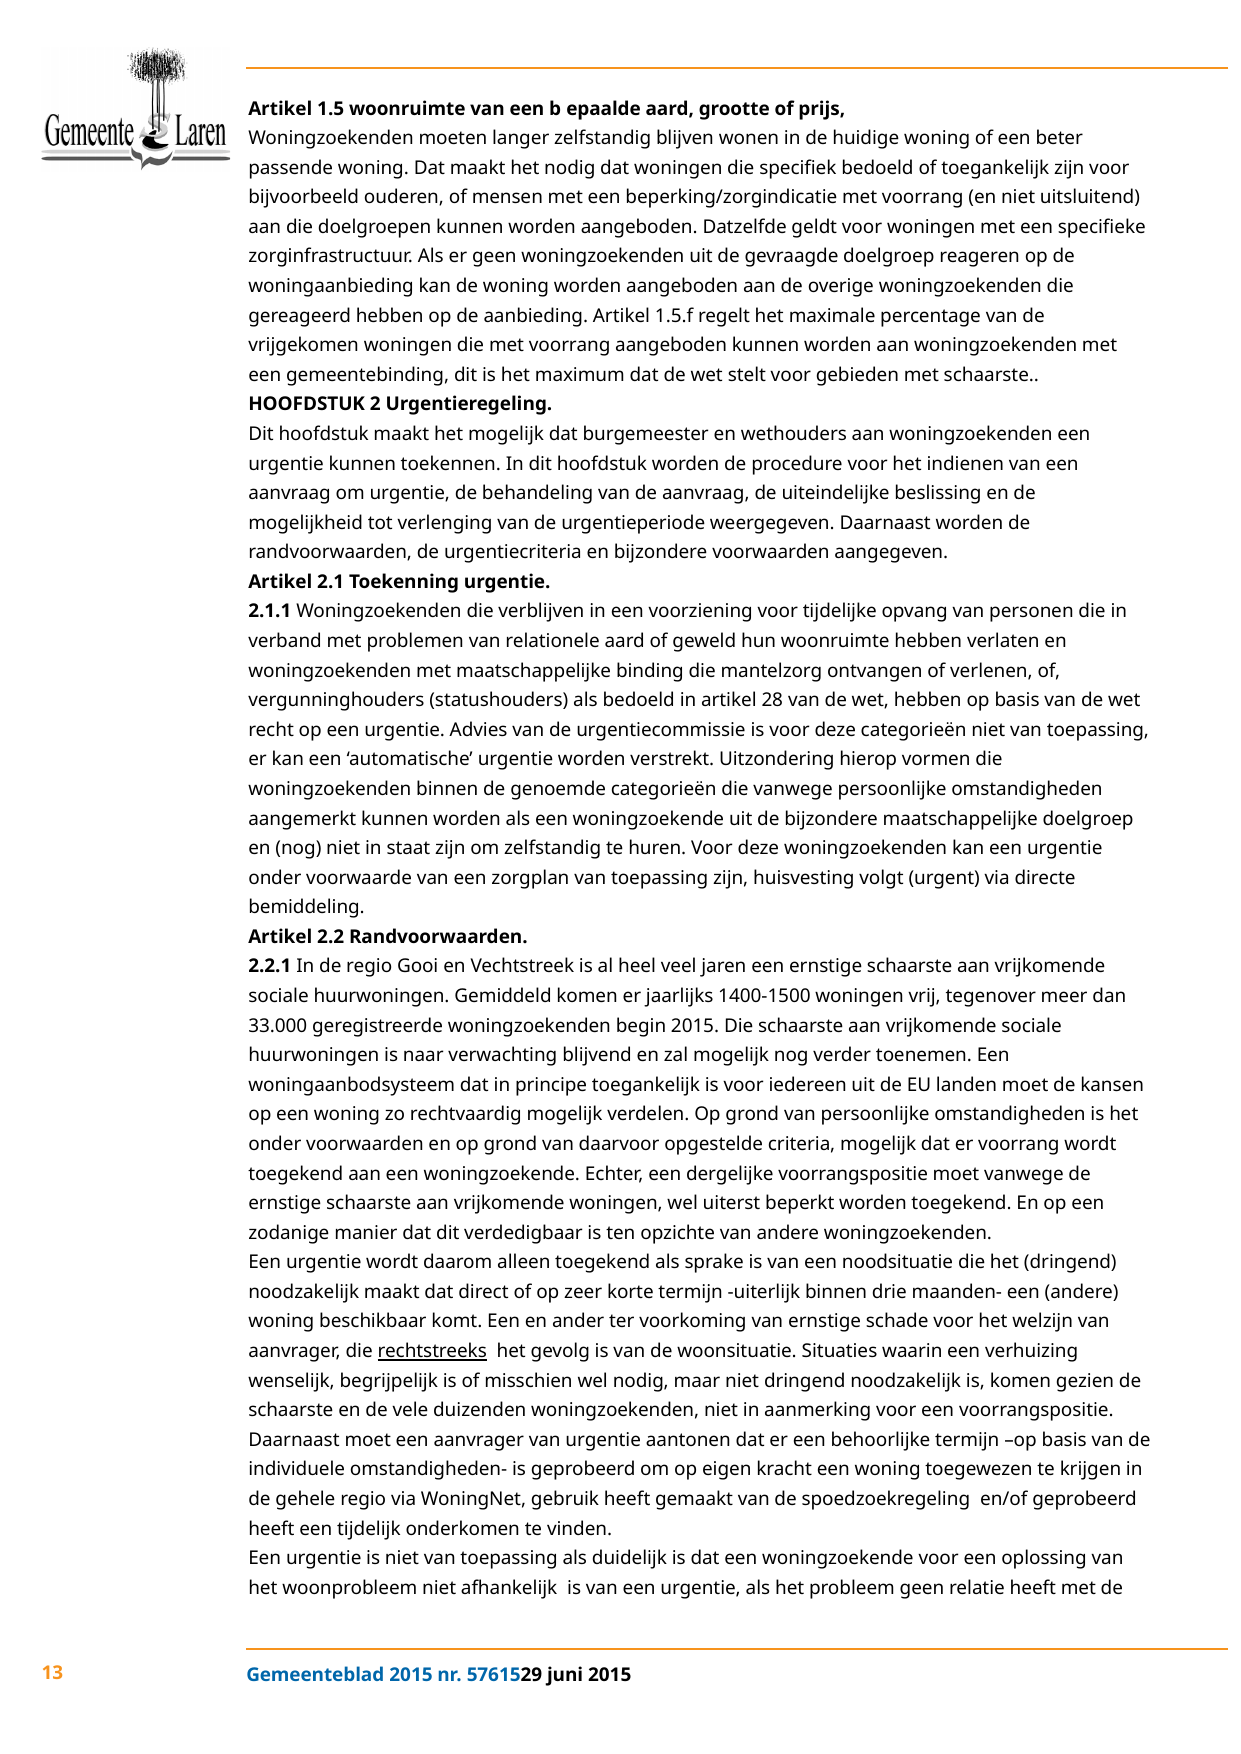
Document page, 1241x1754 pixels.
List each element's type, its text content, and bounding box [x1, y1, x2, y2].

picture [41, 47, 231, 172]
text Artikel 1.5 woonruimte van een b epaalde aard, grootte of prijs, [248, 95, 1152, 121]
text 2.2.1 In de regio Gooi en Vechtstreek is al heel veel jaren een ernstige schaarste aan vrijkomende sociale huurwoningen. Gemiddeld komen er jaarlijks 1400-1500 woningen vrij, tegenover meer dan 33.000 geregistreerde woningzoekenden begin 2015. Die schaarste aan vrijkomende sociale huurwoningen is naar verwachting blijvend en zal mogelijk nog verder toenemen. Een woningaanbodsysteem dat in principe toegankelijk is voor iedereen uit de EU landen moet de kansen op een woning zo rechtvaardig mogelijk verdelen. Op grond van persoonlijke omstandigheden is het onder voorwaarden en op grond van daarvoor opgestelde criteria, mogelijk dat er voorrang wordt toegekend aan een woningzoekende. Echter, een dergelijke voorrangspositie moet vanwege de ernstige schaarste aan vrijkomende woningen, wel uiterst beperkt worden toegekend. En op een zodanige manier dat dit verdedigbaar is ten opzichte van andere woningzoekenden. [248, 953, 1152, 1245]
text vergunninghouders (statushouders) als bedoeld in artikel 28 van de wet, hebben op basis van de wet recht op een urgentie. Advies van de urgentiecommissie is voor deze categorieën niet van toepassing, er kan een ‘automatische’ urgentie worden verstrekt. Uitzondering hierop vormen die woningzoekenden binnen de genoemde categorieën die vanwege persoonlijke omstandigheden aangemerkt kunnen worden als een woningzoekende uit de bijzondere maatschappelijke doelgroep en (nog) niet in staat zijn om zelfstandig te huren. Voor deze woningzoekenden kan een urgentie onder voorwaarde van een zorgplan van toepassing zijn, huisvesting volgt (urgent) via directe bemiddeling. [248, 686, 1152, 919]
text Woningzoekenden moeten langer zelfstandig blijven wonen in de huidige woning of een beter passende woning. Dat maakt het nodig dat woningen die specifiek bedoeld of toegankelijk zijn voor bijvoorbeeld ouderen, of mensen met een beperking/zorgindicatie met voorrang (en niet uitsluitend) aan die doelgroepen kunnen worden aangeboden. Datzelfde geldt voor woningen met een specifieke zorginfrastructuur. Als er geen woningzoekenden uit de gevraagde doelgroep reageren op de woningaanbieding kan de woning worden aangeboden aan de overige woningzoekenden die gereageerd hebben op de aanbieding. Artikel 1.5.f regelt het maximale percentage van de vrijgekomen woningen die met voorrang aangeboden kunnen worden aan woningzoekenden met een gemeentebinding, dit is het maximum dat de wet stelt voor gebieden met schaarste.. [248, 124, 1152, 387]
text Artikel 2.1 Toekenning urgentie. [248, 568, 1152, 594]
text Een urgentie is niet van toepassing als duidelijk is dat een woningzoekende voor een oplossing van het woonprobleem niet afhankelijk is van een urgentie, als het probleem geen relatie heeft met de [248, 1544, 1152, 1600]
text Dit hoofdstuk maakt het mogelijk dat burgemeester en wethouders aan woningzoekenden een urgentie kunnen toekennen. In dit hoofdstuk worden de procedure voor het indienen van een aanvraag om urgentie, de behandeling van de aanvraag, de uiteindelijke beslissing en de mogelijkheid tot verlenging van de urgentieperiode weergegeven. Daarnaast worden de randvoorwaarden, de urgentiecriteria en bijzondere voorwaarden aangegeven. [248, 420, 1152, 564]
text Een urgentie wordt daarom alleen toegekend als sprake is van een noodsituatie die het (dringend) noodzakelijk maakt dat direct of op zeer korte termijn -uiterlijk binnen drie maanden- een (andere) woning beschikbaar komt. Een en ander ter voorkoming van ernstige schade voor het welzijn van aanvrager, die rechtstreeks het gevolg is van de woonsituatie. Situaties waarin een verhuizing wenselijk, begrijpelijk is of misschien wel nodig, maar niet dringend noodzakelijk is, komen gezien de schaarste en de vele duizenden woningzoekenden, niet in aanmerking voor een voorrangspositie. Daarnaast moet een aanvrager van urgentie aantonen dat er een behoorlijke termijn –op basis van de individuele omstandigheden- is geprobeerd om op eigen kracht een woning toegewezen te krijgen in de gehele regio via WoningNet, gebruik heeft gemaakt van de spoedzoekregeling en/of geprobeerd heeft een tijdelijk onderkomen te vinden. [248, 1248, 1152, 1541]
text 2.1.1 Woningzoekenden die verblijven in een voorziening voor tijdelijke opvang van personen die in verband met problemen van relationele aard of geweld hun woonruimte hebben verlaten en woningzoekenden met maatschappelijke binding die mantelzorg ontvangen of verlenen, of, [248, 598, 1152, 683]
text HOOFDSTUK 2 Urgentieregeling. [248, 391, 1152, 416]
text Artikel 2.2 Randvoorwaarden. [248, 923, 1152, 949]
